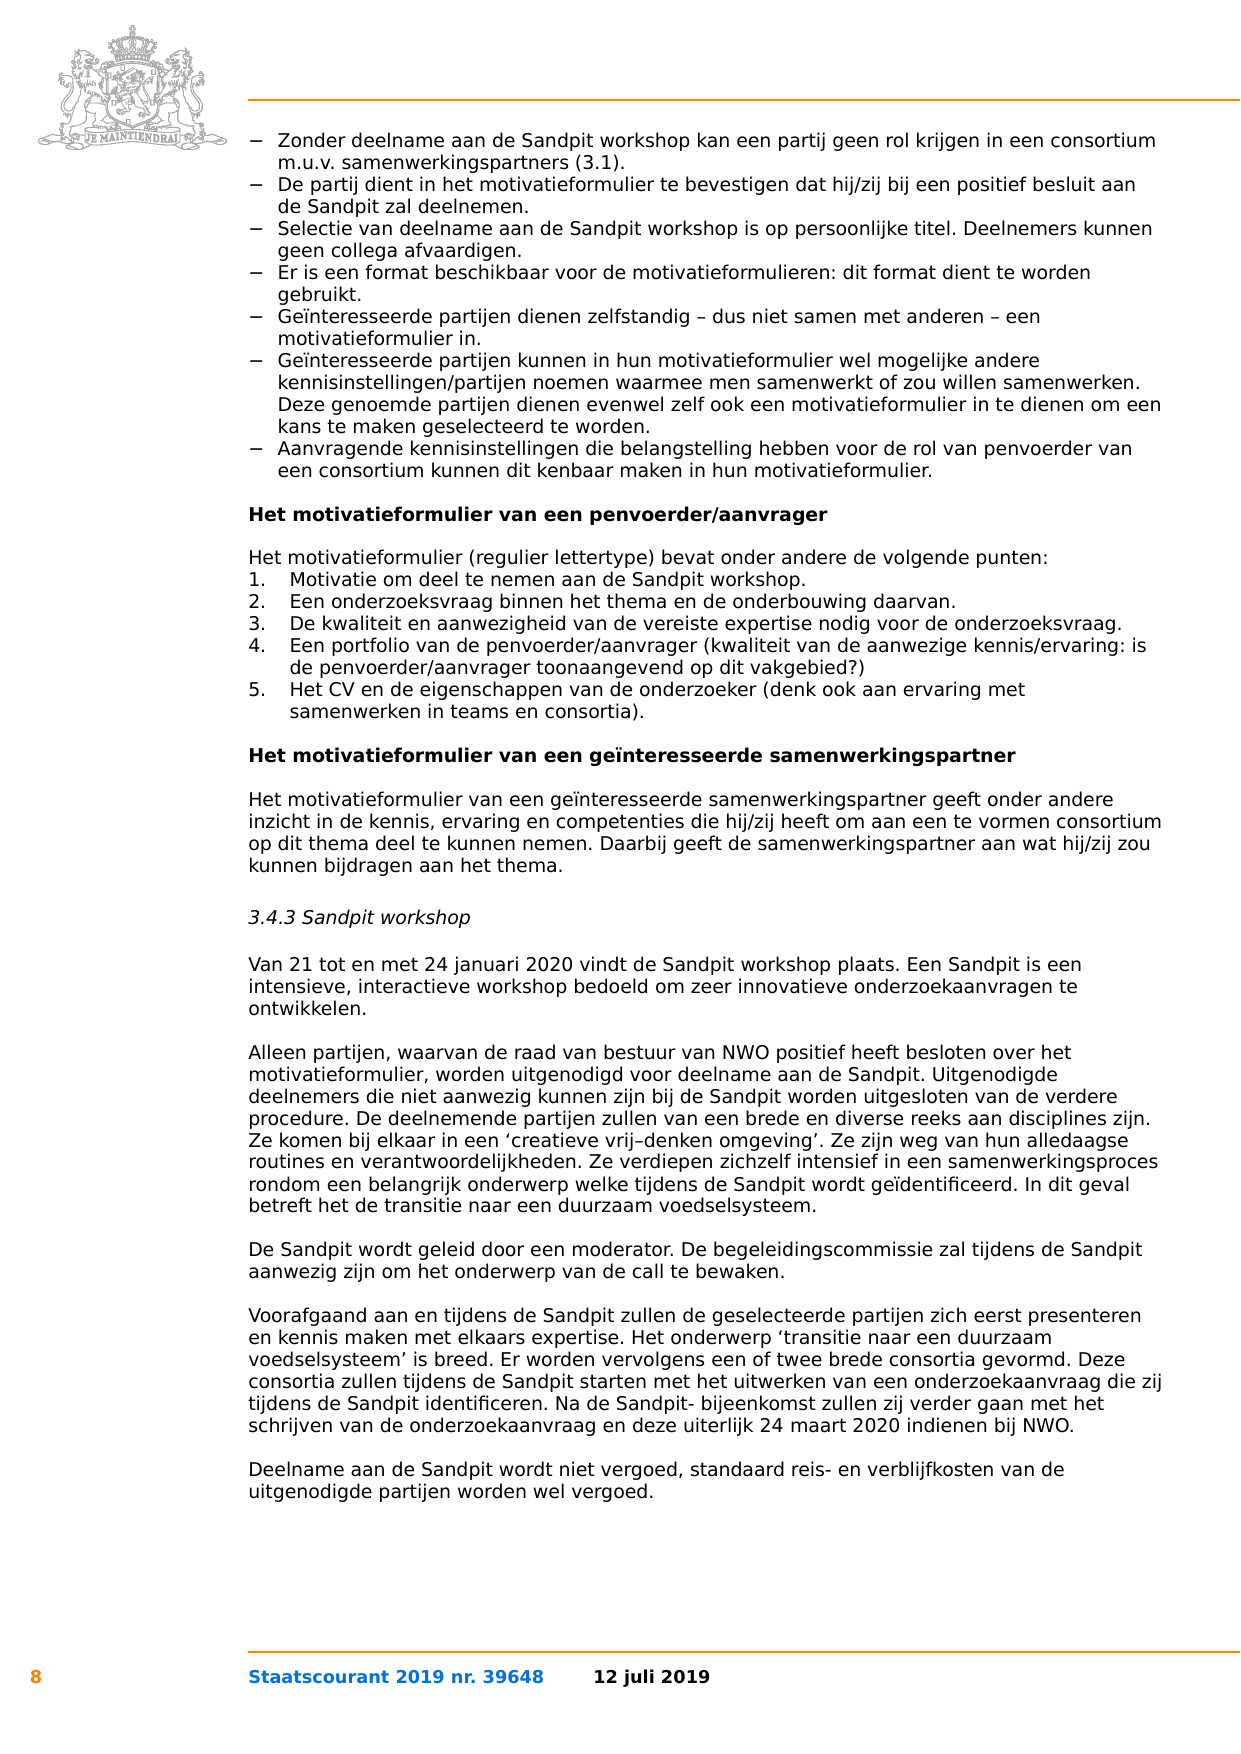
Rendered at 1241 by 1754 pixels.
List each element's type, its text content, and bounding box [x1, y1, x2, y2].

text − Er is een format beschikbaar voor de motivatieformulieren: dit format dient te worden gebruikt. [248, 262, 1163, 306]
text De Sandpit wordt geleid door een moderator. De begeleidingscommissie zal tijdens de Sandpit aanwezig zijn om het onderwerp van de call te bewaken. [248, 1239, 1163, 1283]
picture [38, 25, 227, 150]
text Het motivatieformulier (regulier lettertype) bevat onder andere de volgende punten: [248, 547, 1163, 569]
text Alleen partijen, waarvan de raad van bestuur van NWO positief heeft besloten over het motivatieformulier, worden uitgenodigd voor deelname aan de Sandpit. Uitgenodigde deelnemers die niet aanwezig kunnen zijn bij de Sandpit worden uitgesloten van de verdere procedure. De deelnemende partijen zullen van een brede en diverse reeks aan disciplines zijn. Ze komen bij elkaar in een ‘creatieve vrij–denken omgeving’. Ze zijn weg van hun alledaagse routines en verantwoordelijkheden. Ze verdiepen zichzelf intensief in een samenwerkingsproces rondom een belangrijk onderwerp welke tijdens de Sandpit wordt geïdentificeerd. In dit geval betreft het de transitie naar een duurzaam voedselsysteem. [248, 1042, 1163, 1217]
text 1. Motivatie om deel te nemen aan de Sandpit workshop. [248, 569, 1163, 591]
text − De partij dient in het motivatieformulier te bevestigen dat hij/zij bij een positief besluit aan de Sandpit zal deelnemen. [248, 174, 1163, 218]
text − Zonder deelname aan de Sandpit workshop kan een partij geen rol krijgen in een consortium m.u.v. samenwerkingspartners (3.1). [248, 130, 1163, 174]
text − Geïnteresseerde partijen kunnen in hun motivatieformulier wel mogelijke andere kennisinstellingen/partijen noemen waarmee men samenwerkt of zou willen samenwerken. Deze genoemde partijen dienen evenwel zelf ook een motivatieformulier in te dienen om een kans te maken geselecteerd te worden. [248, 350, 1163, 438]
subtitle 3.4.3 Sandpit workshop [248, 907, 1163, 929]
text 3. De kwaliteit en aanwezigheid van de vereiste expertise nodig voor de onderzoeksvraag. [248, 613, 1163, 635]
text 5. Het CV en de eigenschappen van de onderzoeker (denk ook aan ervaring met samenwerken in teams en consortia). [248, 679, 1163, 723]
text Van 21 tot en met 24 januari 2020 vindt de Sandpit workshop plaats. Een Sandpit is een intensieve, interactieve workshop bedoeld om zeer innovatieve onderzoekaanvragen te ontwikkelen. [248, 954, 1163, 1020]
text − Geïnteresseerde partijen dienen zelfstandig – dus niet samen met anderen – een motivatieformulier in. [248, 306, 1163, 350]
text Voorafgaand aan en tijdens de Sandpit zullen de geselecteerde partijen zich eerst presenteren en kennis maken met elkaars expertise. Het onderwerp ‘transitie naar een duurzaam voedselsysteem’ is breed. Er worden vervolgens een of twee brede consortia gevormd. Deze consortia zullen tijdens de Sandpit starten met het uitwerken van een onderzoekaanvraag die zij tijdens de Sandpit identificeren. Na de Sandpit- bijeenkomst zullen zij verder gaan met het schrijven van de onderzoekaanvraag en deze uiterlijk 24 maart 2020 indienen bij NWO. [248, 1305, 1163, 1437]
text Het motivatieformulier van een geïnteresseerde samenwerkingspartner geeft onder andere inzicht in de kennis, ervaring en competenties die hij/zij heeft om aan een te vormen consortium op dit thema deel te kunnen nemen. Daarbij geeft de samenwerkingspartner aan wat hij/zij zou kunnen bijdragen aan het thema. [248, 789, 1163, 877]
subtitle Het motivatieformulier van een geïnteresseerde samenwerkingspartner [248, 745, 1163, 767]
text − Selectie van deelname aan de Sandpit workshop is op persoonlijke titel. Deelnemers kunnen geen collega afvaardigen. [248, 218, 1163, 262]
text 4. Een portfolio van de penvoerder/aanvrager (kwaliteit van de aanwezige kennis/ervaring: is de penvoerder/aanvrager toonaangevend op dit vakgebied?) [248, 635, 1163, 679]
text Deelname aan de Sandpit wordt niet vergoed, standaard reis- en verblijfkosten van de uitgenodigde partijen worden wel vergoed. [248, 1459, 1163, 1503]
subtitle Het motivatieformulier van een penvoerder/aanvrager [248, 503, 1163, 525]
text − Aanvragende kennisinstellingen die belangstelling hebben voor de rol van penvoerder van een consortium kunnen dit kenbaar maken in hun motivatieformulier. [248, 438, 1163, 482]
text 2. Een onderzoeksvraag binnen het thema en de onderbouwing daarvan. [248, 591, 1163, 613]
